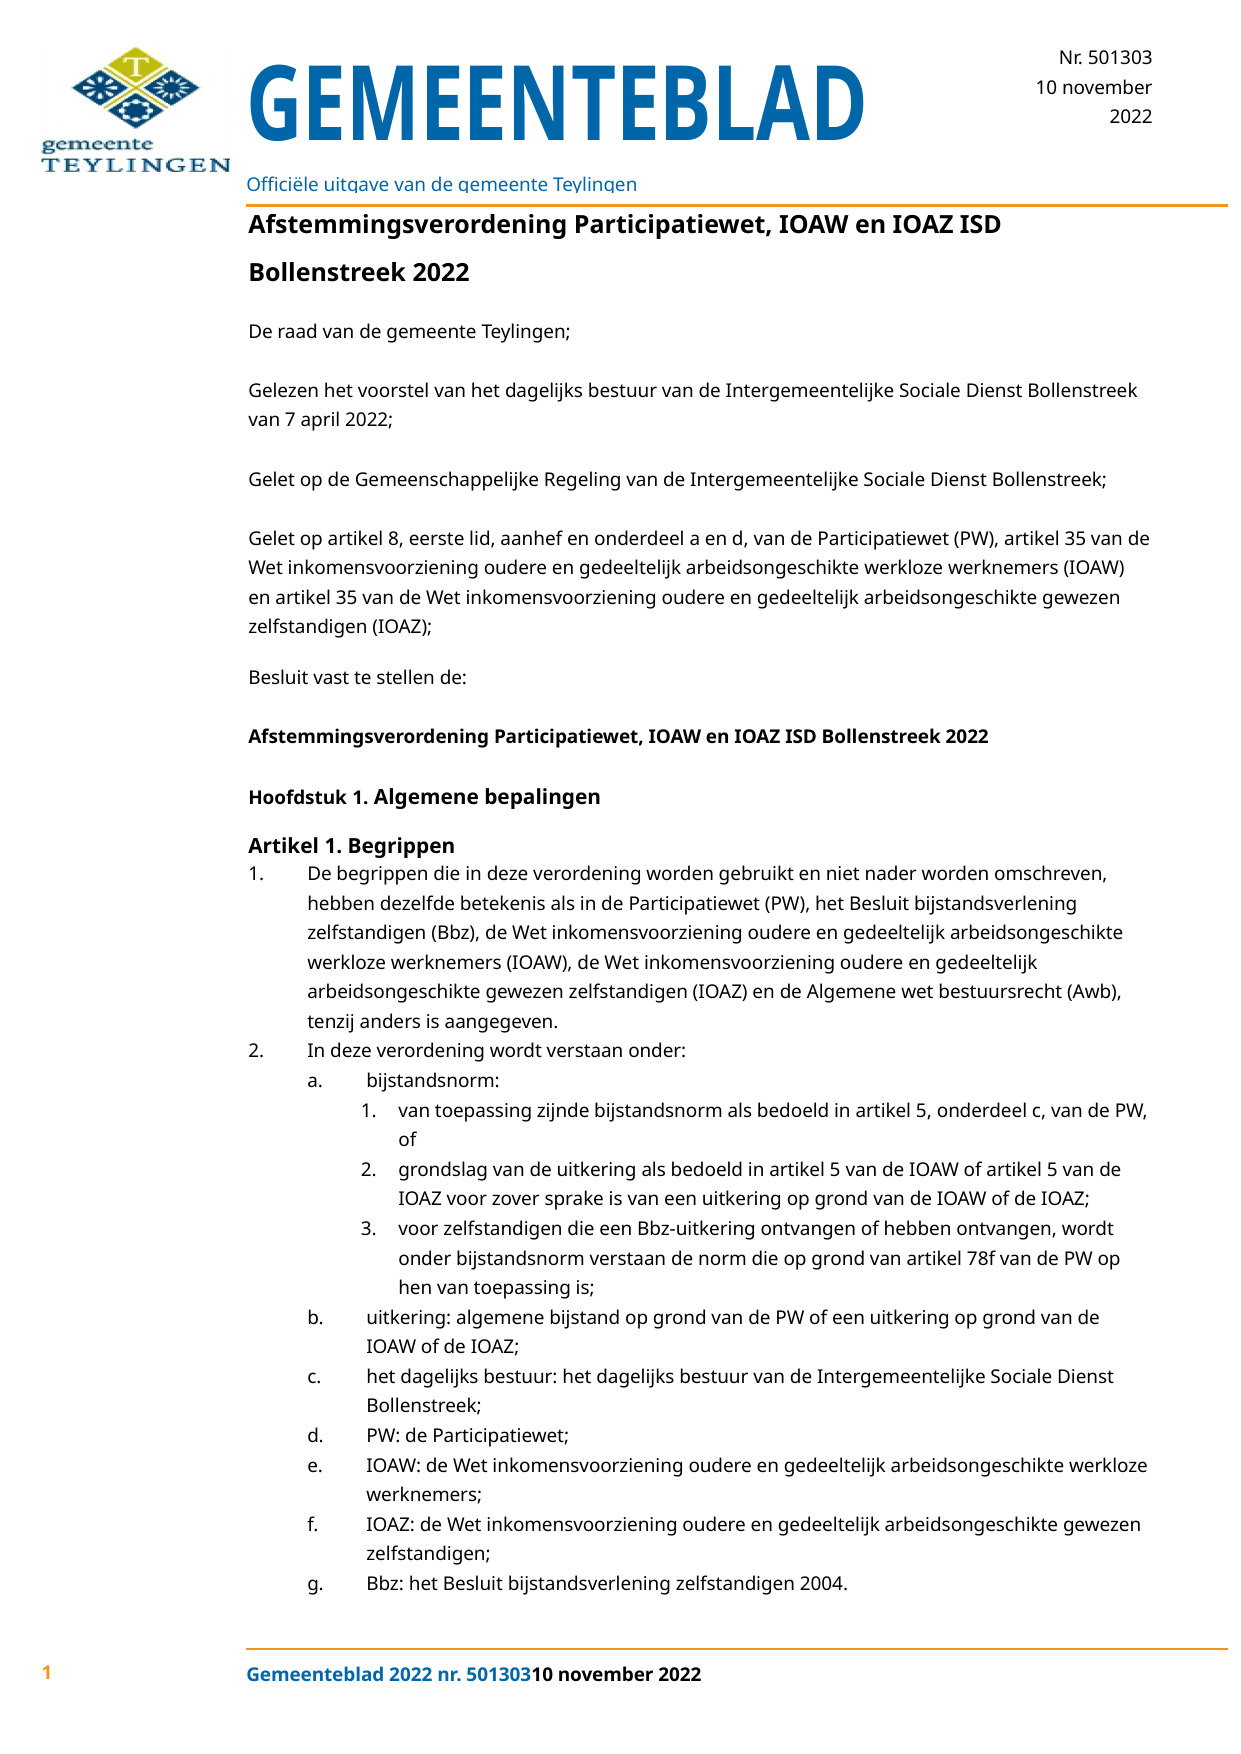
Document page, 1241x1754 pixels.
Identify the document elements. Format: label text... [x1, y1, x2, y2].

list IOAW: de Wet inkomensvoorziening oudere en gedeeltelijk arbeidsongeschikte werkloze werknemers; [307, 1452, 1152, 1507]
list Bbz: het Besluit bijstandsverlening zelfstandigen 2004. [307, 1570, 1152, 1596]
text Gelezen het voorstel van het dagelijks bestuur van de Intergemeentelijke Sociale Dienst Bollenstreek van 7 april 2022; [248, 377, 1152, 432]
list van toepassing zijnde bijstandsnorm als bedoeld in artikel 5, onderdeel c, van de PW, of [361, 1097, 1152, 1152]
list De begrippen die in deze verordening worden gebruikt en niet nader worden omschreven, hebben dezelfde betekenis als in de Participatiewet (PW), het Besluit bijstandsverlening zelfstandigen (Bbz), de Wet inkomensvoorziening oudere en gedeeltelijk arbeidsongeschikte werkloze werknemers (IOAW), de Wet inkomensvoorziening oudere en gedeeltelijk arbeidsongeschikte gewezen zelfstandigen (IOAZ) en de Algemene wet bestuursrecht (Awb), tenzij anders is aangegeven. [248, 860, 1152, 1034]
text Afstemmingsverordening Participatiewet, IOAW en IOAZ ISD Bollenstreek 2022 [248, 723, 1152, 749]
text Gelet op artikel 8, eerste lid, aanhef en onderdeel a en d, van de Participatiewet (PW), artikel 35 van de Wet inkomensvoorziening oudere en gedeeltelijk arbeidsongeschikte werkloze werknemers (IOAW) en artikel 35 van de Wet inkomensvoorziening oudere en gedeeltelijk arbeidsongeschikte gewezen zelfstandigen (IOAZ); [248, 525, 1152, 639]
list In deze verordening wordt verstaan onder: [248, 1038, 1152, 1063]
list bijstandsnorm: [307, 1067, 1152, 1093]
text Gelet op de Gemeenschappelijke Regeling van de Intergemeentelijke Sociale Dienst Bollenstreek; [248, 466, 1152, 492]
text Afstemmingsverordening Participatiewet, IOAW en IOAZ ISD Bollenstreek 2022 [248, 207, 1152, 288]
list grondslag van de uitkering als bedoeld in artikel 5 van de IOAW of artikel 5 van de IOAZ voor zover sprake is van een uitkering op grond van de IOAW of de IOAZ; [361, 1156, 1152, 1211]
list voor zelfstandigen die een Bbz-uitkering ontvangen of hebben ontvangen, wordt onder bijstandsnorm verstaan de norm die op grond van artikel 78f van de PW op hen van toepassing is; [361, 1215, 1152, 1300]
text Hoofdstuk 1. Algemene bepalingen [248, 782, 1152, 811]
list uitkering: algemene bijstand op grond van de PW of een uitkering op grond van de IOAW of de IOAZ; [307, 1304, 1152, 1359]
list IOAZ: de Wet inkomensvoorziening oudere en gedeeltelijk arbeidsongeschikte gewezen zelfstandigen; [307, 1511, 1152, 1566]
text De raad van de gemeente Teylingen; [248, 318, 1152, 344]
list PW: de Participatiewet; [307, 1422, 1152, 1448]
picture [41, 47, 231, 172]
text Besluit vast te stellen de: [248, 664, 1152, 690]
text Artikel 1. Begrippen [248, 832, 1152, 860]
list het dagelijks bestuur: het dagelijks bestuur van de Intergemeentelijke Sociale Dienst Bollenstreek; [307, 1363, 1152, 1418]
